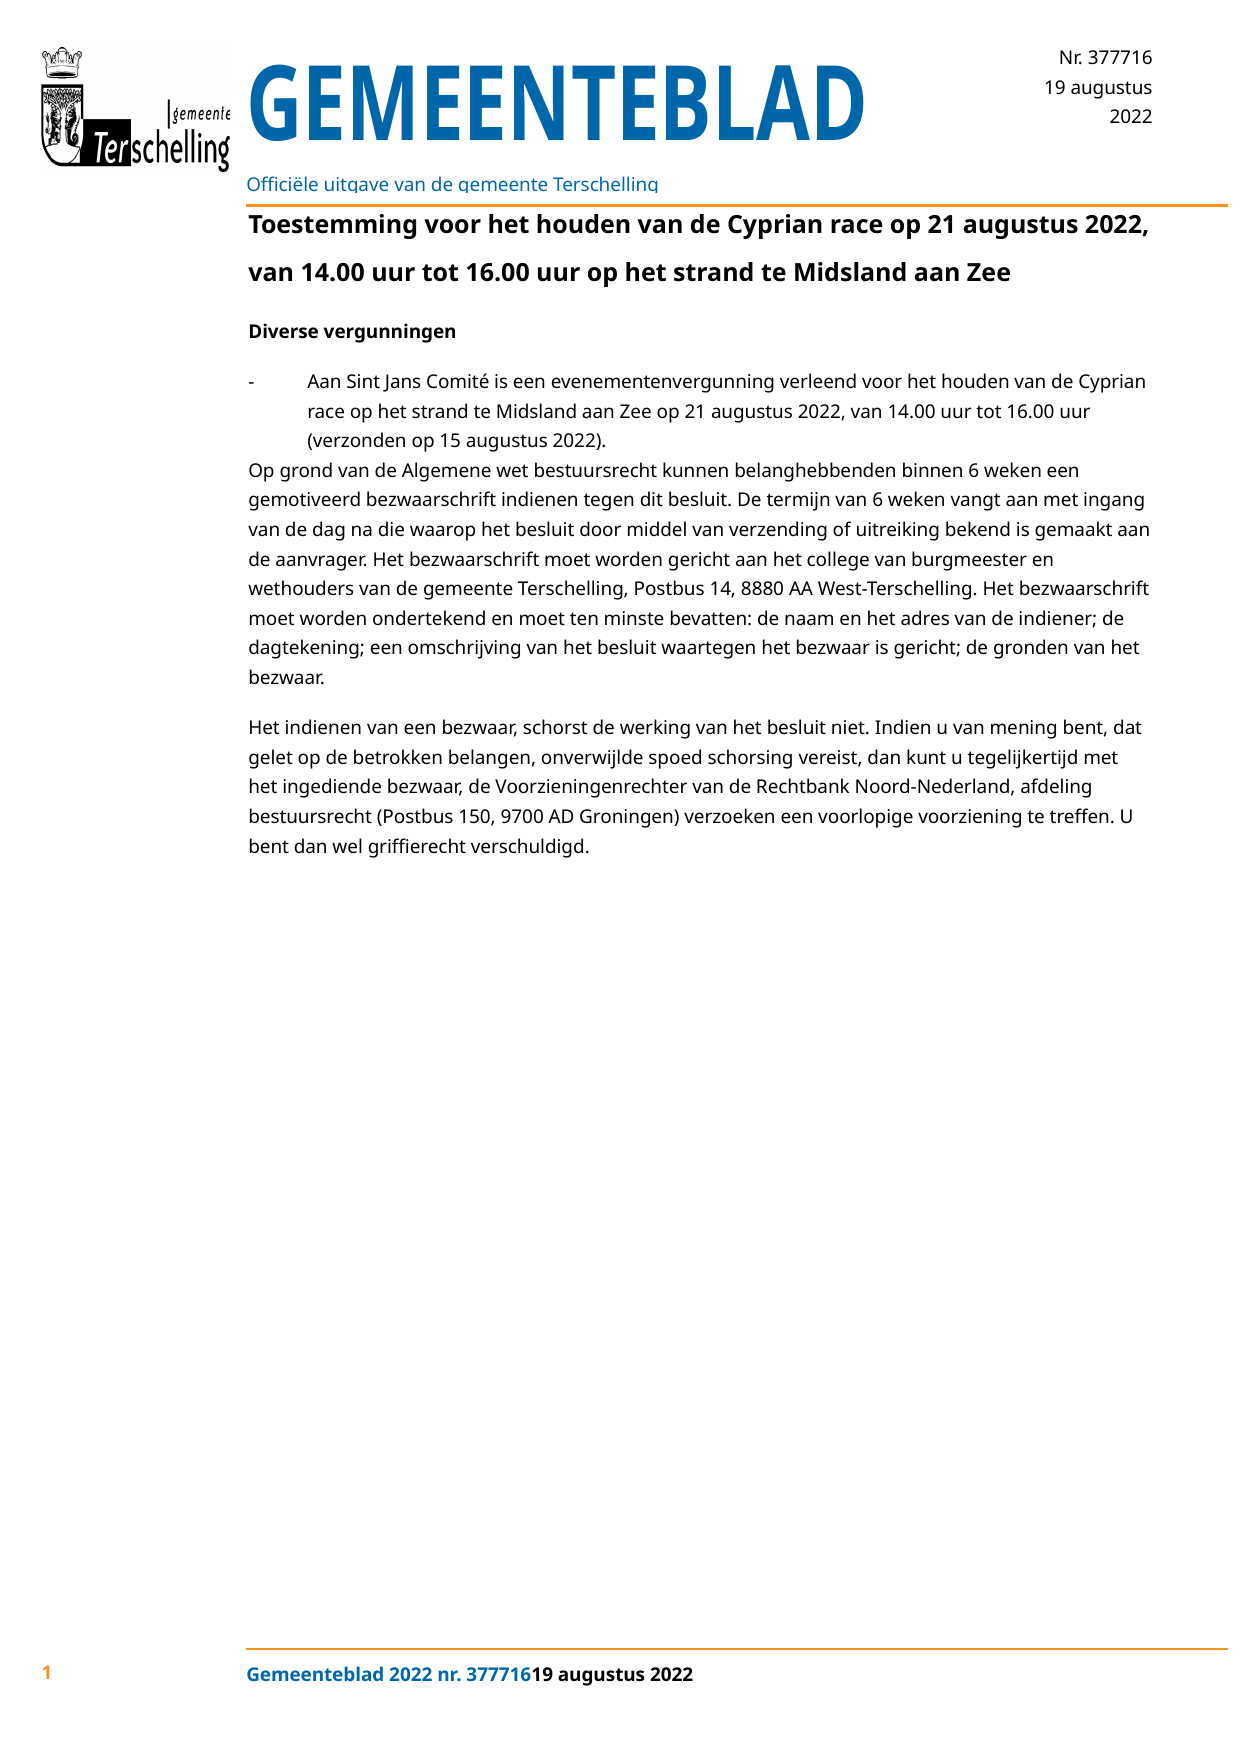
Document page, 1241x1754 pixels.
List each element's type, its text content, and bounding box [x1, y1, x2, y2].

text Het indienen van een bezwaar, schorst de werking van het besluit niet. Indien u van mening bent, dat gelet op de betrokken belangen, onverwijlde spoed schorsing vereist, dan kunt u tegelijkertijd met het ingediende bezwaar, de Voorzieningenrechter van de Rechtbank Noord-Nederland, afdeling bestuursrecht (Postbus 150, 9700 AD Groningen) verzoeken een voorlopige voorziening te treffen. U bent dan wel griffierecht verschuldigd. [248, 714, 1152, 859]
list Aan Sint Jans Comité is een evenementenvergunning verleend voor het houden van de Cyprian race op het strand te Midsland aan Zee op 21 augustus 2022, van 14.00 uur tot 16.00 uur (verzonden op 15 augustus 2022). [248, 368, 1152, 453]
text Toestemming voor het houden van de Cyprian race op 21 augustus 2022, van 14.00 uur tot 16.00 uur op het strand te Midsland aan Zee [248, 207, 1152, 288]
text Op grond van de Algemene wet bestuursrecht kunnen belanghebbenden binnen 6 weken een gemotiveerd bezwaarschrift indienen tegen dit besluit. De termijn van 6 weken vangt aan met ingang van de dag na die waarop het besluit door middel van verzending of uitreiking bekend is gemaakt aan de aanvrager. Het bezwaarschrift moet worden gericht aan het college van burgmeester en wethouders van de gemeente Terschelling, Postbus 14, 8880 AA West-Terschelling. Het bezwaarschrift moet worden ondertekend en moet ten minste bevatten: de naam en het adres van de indiener; de dagtekening; een omschrijving van het besluit waartegen het bezwaar is gericht; de gronden van het bezwaar. [248, 457, 1152, 690]
text Diverse vergunningen [248, 318, 1152, 344]
picture [41, 47, 231, 172]
